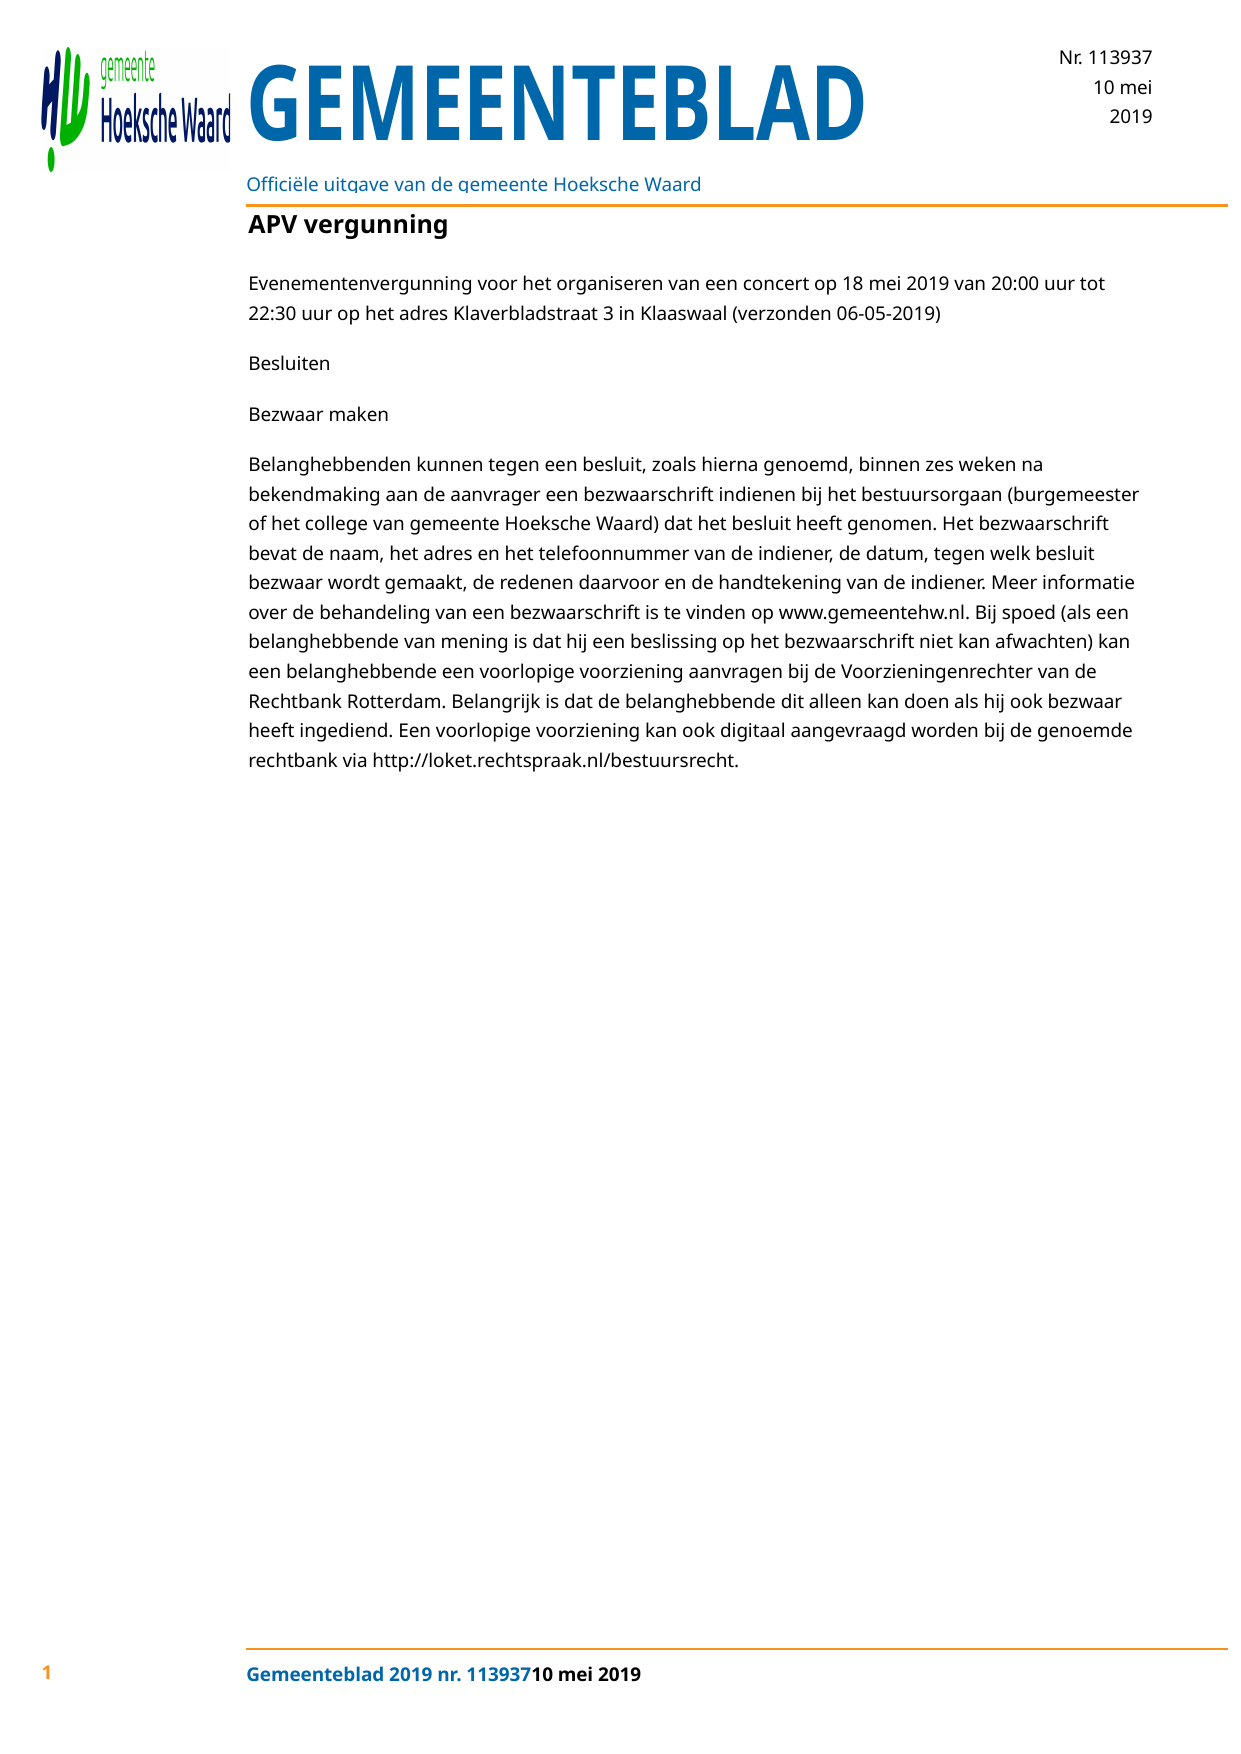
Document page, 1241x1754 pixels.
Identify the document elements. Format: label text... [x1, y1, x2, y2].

text Besluiten [248, 350, 1152, 376]
text Bezwaar maken [248, 401, 1152, 426]
picture [41, 47, 231, 172]
text Belanghebbenden kunnen tegen een besluit, zoals hierna genoemd, binnen zes weken na bekendmaking aan de aanvrager een bezwaarschrift indienen bij het bestuursorgaan (burgemeester of het college van gemeente Hoeksche Waard) dat het besluit heeft genomen. Het bezwaarschrift bevat de naam, het adres en het telefoonnummer van de indiener, de datum, tegen welk besluit bezwaar wordt gemaakt, de redenen daarvoor en de handtekening van de indiener. Meer informatie over de behandeling van een bezwaarschrift is te vinden op www.gemeentehw.nl. Bij spoed (als een belanghebbende van mening is dat hij een beslissing op het bezwaarschrift niet kan afwachten) kan een belanghebbende een voorlopige voorziening aanvragen bij de Voorzieningenrechter van de Rechtbank Rotterdam. Belangrijk is dat de belanghebbende dit alleen kan doen als hij ook bezwaar heeft ingediend. Een voorlopige voorziening kan ook digitaal aangevraagd worden bij de genoemde rechtbank via http://loket.rechtspraak.nl/bestuursrecht. [248, 451, 1152, 773]
text APV vergunning [248, 207, 1152, 241]
text Evenementenvergunning voor het organiseren van een concert op 18 mei 2019 van 20:00 uur tot 22:30 uur op het adres Klaverbladstraat 3 in Klaaswaal (verzonden 06-05-2019) [248, 270, 1152, 326]
